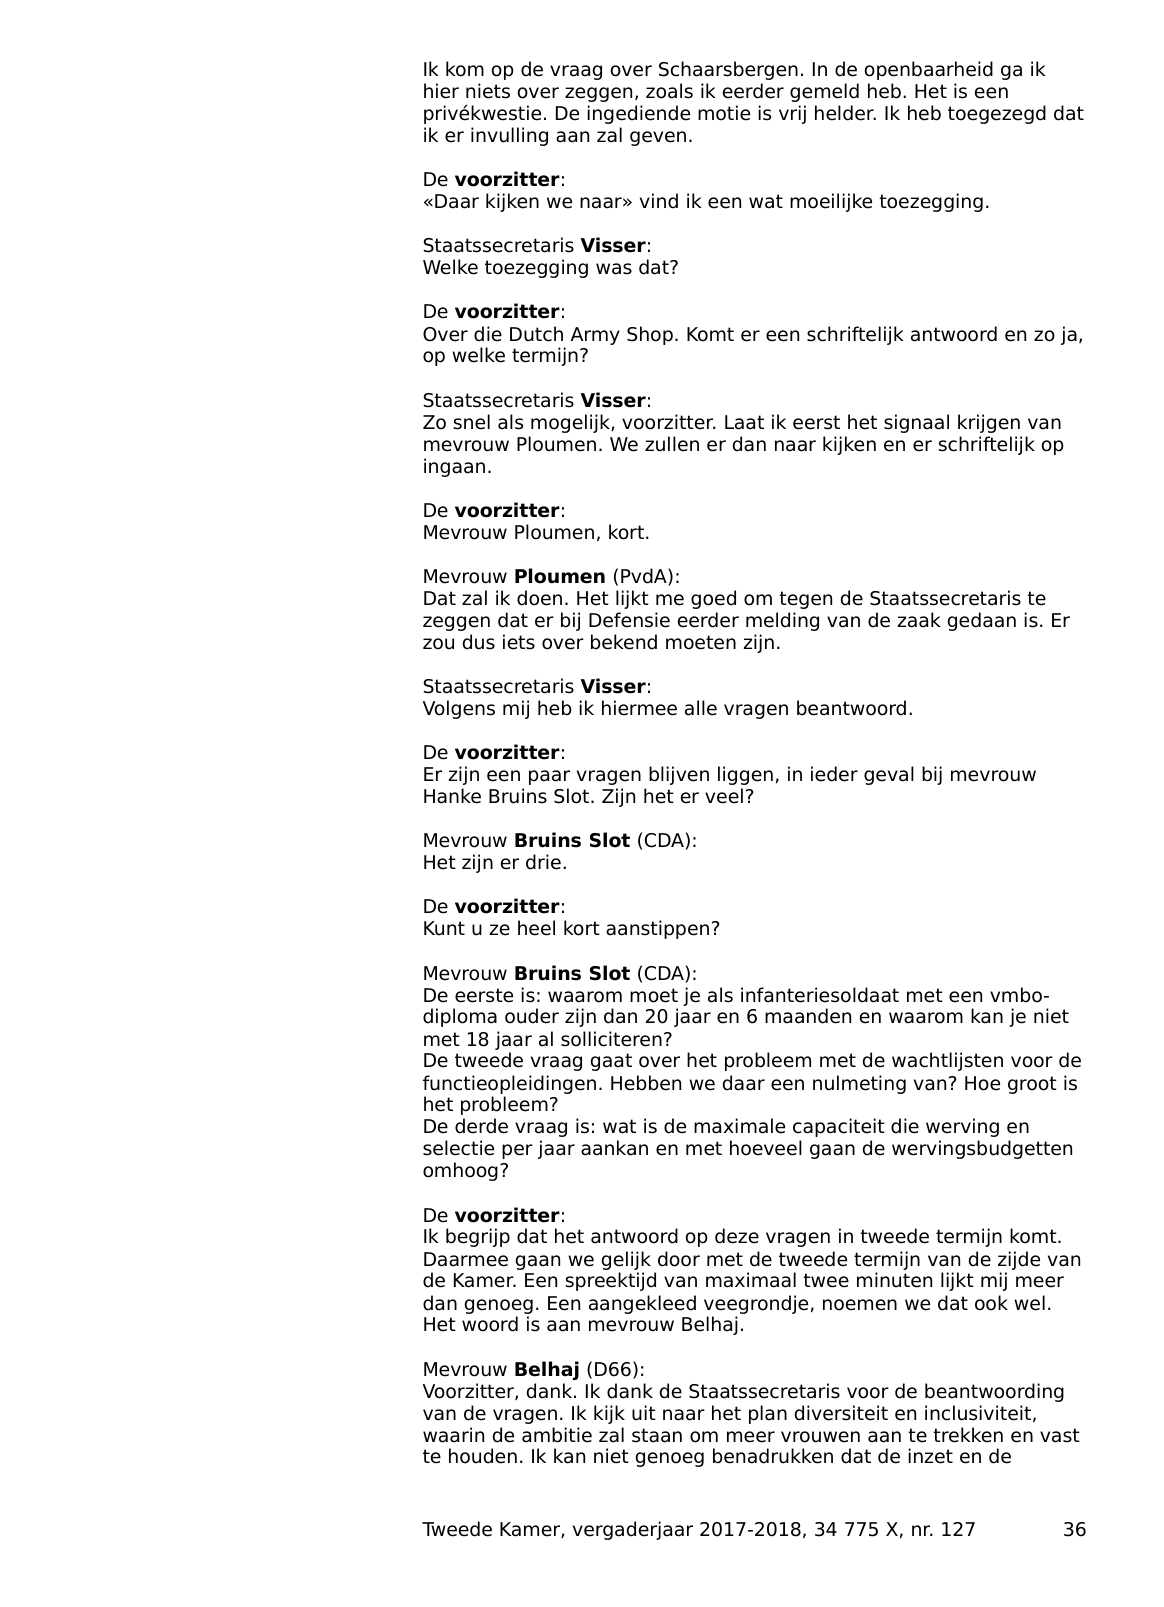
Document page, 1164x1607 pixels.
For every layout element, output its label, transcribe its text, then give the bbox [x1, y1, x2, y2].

text «Daar kijken we naar» vind ik een wat moeilijke toezegging. [422, 191, 1087, 213]
text Ik begrijp dat het antwoord op deze vragen in tweede termijn komt. Daarmee gaan we gelijk door met de tweede termijn van de zijde van de Kamer. Een spreektijd van maximaal twee minuten lijkt mij meer dan genoeg. Een aangekleed veegrondje, noemen we dat ook wel. Het woord is aan mevrouw Belhaj. [422, 1226, 1087, 1336]
text Staatssecretaris Visser: [422, 676, 1087, 698]
text Volgens mij heb ik hiermee alle vragen beantwoord. [422, 698, 1087, 720]
text De voorzitter: [422, 301, 1087, 323]
text Zo snel als mogelijk, voorzitter. Laat ik eerst het signaal krijgen van mevrouw Ploumen. We zullen er dan naar kijken en er schriftelijk op ingaan. [422, 412, 1087, 477]
text Mevrouw Ploumen, kort. [422, 522, 1087, 544]
text Er zijn een paar vragen blijven liggen, in ieder geval bij mevrouw Hanke Bruins Slot. Zijn het er veel? [422, 764, 1087, 808]
text De eerste is: waarom moet je als infanteriesoldaat met een vmbo-diploma ouder zijn dan 20 jaar en 6 maanden en waarom kan je niet met 18 jaar al solliciteren? [422, 984, 1087, 1050]
text De tweede vraag gaat over het probleem met de wachtlijsten voor de functieopleidingen. Hebben we daar een nulmeting van? Hoe groot is het probleem? [422, 1050, 1087, 1116]
text De voorzitter: [422, 500, 1087, 522]
text Ik kom op de vraag over Schaarsbergen. In de openbaarheid ga ik hier niets over zeggen, zoals ik eerder gemeld heb. Het is een privékwestie. De ingediende motie is vrij helder. Ik heb toegezegd dat ik er invulling aan zal geven. [422, 59, 1087, 147]
text De voorzitter: [422, 742, 1087, 764]
text Staatssecretaris Visser: [422, 389, 1087, 412]
text De voorzitter: [422, 1204, 1087, 1226]
text Over die Dutch Army Shop. Komt er een schriftelijk antwoord en zo ja, op welke termijn? [422, 323, 1087, 367]
text Dat zal ik doen. Het lijkt me goed om tegen de Staatssecretaris te zeggen dat er bij Defensie eerder melding van de zaak gedaan is. Er zou dus iets over bekend moeten zijn. [422, 588, 1087, 654]
text Kunt u ze heel kort aanstippen? [422, 918, 1087, 940]
text Mevrouw Bruins Slot (CDA): [422, 962, 1087, 984]
text De voorzitter: [422, 169, 1087, 191]
text Het zijn er drie. [422, 852, 1087, 874]
text Mevrouw Ploumen (PvdA): [422, 566, 1087, 588]
text De voorzitter: [422, 896, 1087, 918]
text De derde vraag is: wat is de maximale capaciteit die werving en selectie per jaar aankan en met hoeveel gaan de wervingsbudgetten omhoog? [422, 1116, 1087, 1182]
text Mevrouw Belhaj (D66): [422, 1358, 1087, 1381]
text Welke toezegging was dat? [422, 257, 1087, 279]
text Staatssecretaris Visser: [422, 235, 1087, 257]
text Voorzitter, dank. Ik dank de Staatssecretaris voor de beantwoording van de vragen. Ik kijk uit naar het plan diversiteit en inclusiviteit, waarin de ambitie zal staan om meer vrouwen aan te trekken en vast te houden. Ik kan niet genoeg benadrukken dat de inzet en de [422, 1381, 1087, 1468]
text Mevrouw Bruins Slot (CDA): [422, 830, 1087, 852]
